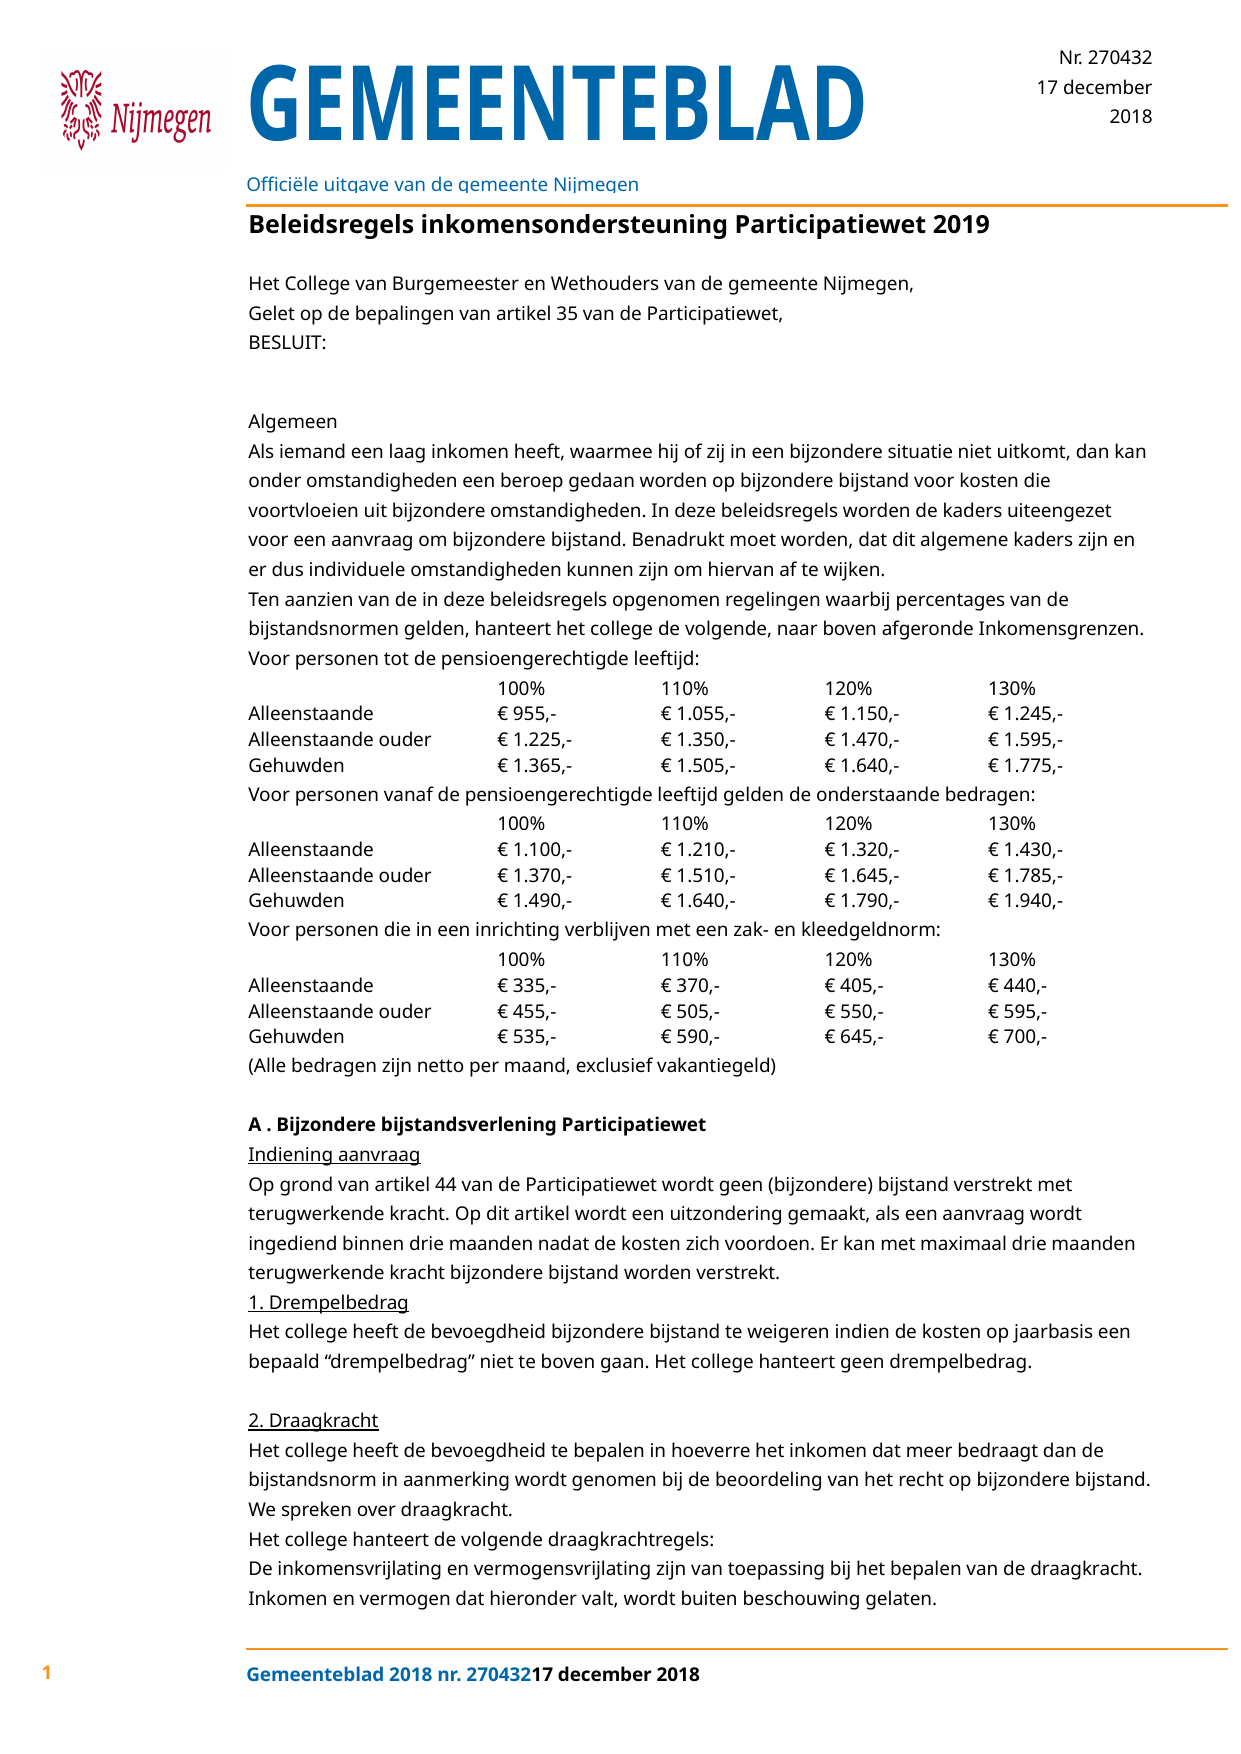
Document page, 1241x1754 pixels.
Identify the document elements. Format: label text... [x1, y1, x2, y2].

table_header 120% [824, 811, 988, 836]
table_cell € 1.640,- [661, 888, 824, 913]
table_header 110% [661, 811, 824, 836]
table_cell € 335,- [497, 972, 661, 998]
table_header [248, 946, 497, 972]
table_header 130% [988, 675, 1152, 700]
table_cell € 1.350,- [661, 726, 824, 752]
table_header 100% [497, 946, 661, 972]
text Voor personen vanaf de pensioengerechtigde leeftijd gelden de onderstaande bedragen: [248, 781, 1152, 807]
picture [41, 47, 231, 172]
table_cell € 535,- [497, 1024, 661, 1049]
text Als iemand een laag inkomen heeft, waarmee hij of zij in een bijzondere situatie niet uitkomt, dan kan onder omstandigheden een beroep gedaan worden op bijzondere bijstand voor kosten die voortvloeien uit bijzondere omstandigheden. In deze beleidsregels worden de kaders uiteengezet voor een aanvraag om bijzondere bijstand. Benadrukt moet worden, dat dit algemene kaders zijn en er dus individuele omstandigheden kunnen zijn om hiervan af te wijken. [248, 438, 1152, 582]
text 1. Drempelbedrag [248, 1289, 1152, 1315]
text Beleidsregels inkomensondersteuning Participatiewet 2019 [248, 207, 1152, 241]
table_cell Gehuwden [248, 1024, 497, 1049]
text Algemeen [248, 408, 1152, 434]
table_cell € 955,- [497, 700, 661, 726]
text Ten aanzien van de in deze beleidsregels opgenomen regelingen waarbij percentages van de bijstandsnormen gelden, hanteert het college de volgende, naar boven afgeronde Inkomensgrenzen. [248, 586, 1152, 641]
text Het College van Burgemeester en Wethouders van de gemeente Nijmegen, [248, 270, 1152, 296]
text (Alle bedragen zijn netto per maand, exclusief vakantiegeld) [248, 1052, 1152, 1078]
table_cell € 370,- [661, 972, 824, 998]
table_cell € 700,- [988, 1024, 1152, 1049]
text BESLUIT: [248, 329, 1152, 355]
text Voor personen die in een inrichting verblijven met een zak- en kleedgeldnorm: [248, 917, 1152, 942]
table_cell € 1.150,- [824, 700, 988, 726]
table_cell € 1.490,- [497, 888, 661, 913]
table_cell Gehuwden [248, 752, 497, 778]
table_cell € 405,- [824, 972, 988, 998]
text Het college heeft de bevoegdheid bijzondere bijstand te weigeren indien de kosten op jaarbasis een bepaald “drempelbedrag” niet te boven gaan. Het college hanteert geen drempelbedrag. [248, 1319, 1152, 1374]
table_cell € 590,- [661, 1024, 824, 1049]
table_cell € 1.775,- [988, 752, 1152, 778]
text A . Bijzondere bijstandsverlening Participatiewet [248, 1112, 1152, 1137]
table_header 120% [824, 946, 988, 972]
table_cell Alleenstaande ouder [248, 998, 497, 1023]
text Gelet op de bepalingen van artikel 35 van de Participatiewet, [248, 300, 1152, 326]
text 2. Draagkracht [248, 1407, 1152, 1433]
table_cell € 1.320,- [824, 836, 988, 862]
table_cell € 645,- [824, 1024, 988, 1049]
table_header 100% [497, 811, 661, 836]
table_header 110% [661, 675, 824, 700]
text Voor personen tot de pensioengerechtigde leeftijd: [248, 645, 1152, 671]
table_cell € 1.370,- [497, 862, 661, 888]
table_cell € 550,- [824, 998, 988, 1023]
table_cell € 1.595,- [988, 726, 1152, 752]
table_header 110% [661, 946, 824, 972]
table_cell € 1.510,- [661, 862, 824, 888]
table_cell € 1.225,- [497, 726, 661, 752]
table_cell Alleenstaande [248, 836, 497, 862]
table_header 130% [988, 811, 1152, 836]
table_cell € 1.430,- [988, 836, 1152, 862]
table_cell Alleenstaande [248, 972, 497, 998]
text Indiening aanvraag [248, 1141, 1152, 1167]
table_cell € 1.100,- [497, 836, 661, 862]
text Het college hanteert de volgende draagkrachtregels: [248, 1526, 1152, 1552]
table_cell € 440,- [988, 972, 1152, 998]
table_cell € 1.245,- [988, 700, 1152, 726]
table_header 120% [824, 675, 988, 700]
table_cell Alleenstaande [248, 700, 497, 726]
table_cell € 1.055,- [661, 700, 824, 726]
table_cell € 1.505,- [661, 752, 824, 778]
table_header 130% [988, 946, 1152, 972]
table_cell € 455,- [497, 998, 661, 1023]
table_cell Alleenstaande ouder [248, 726, 497, 752]
table_cell € 595,- [988, 998, 1152, 1023]
table_cell € 1.790,- [824, 888, 988, 913]
table_cell € 1.940,- [988, 888, 1152, 913]
table_cell Gehuwden [248, 888, 497, 913]
table_cell € 1.785,- [988, 862, 1152, 888]
text Op grond van artikel 44 van de Participatiewet wordt geen (bijzondere) bijstand verstrekt met terugwerkende kracht. Op dit artikel wordt een uitzondering gemaakt, als een aanvraag wordt ingediend binnen drie maanden nadat de kosten zich voordoen. Er kan met maximaal drie maanden terugwerkende kracht bijzondere bijstand worden verstrekt. [248, 1171, 1152, 1285]
table_header 100% [497, 675, 661, 700]
table_cell € 1.470,- [824, 726, 988, 752]
table_cell € 1.365,- [497, 752, 661, 778]
table_cell Alleenstaande ouder [248, 862, 497, 888]
text De inkomensvrijlating en vermogensvrijlating zijn van toepassing bij het bepalen van de draagkracht. Inkomen en vermogen dat hieronder valt, wordt buiten beschouwing gelaten. [248, 1555, 1152, 1611]
table_cell € 1.640,- [824, 752, 988, 778]
text Het college heeft de bevoegdheid te bepalen in hoeverre het inkomen dat meer bedraagt dan de bijstandsnorm in aanmerking wordt genomen bij de beoordeling van het recht op bijzondere bijstand. We spreken over draagkracht. [248, 1437, 1152, 1522]
table_cell € 505,- [661, 998, 824, 1023]
table_cell € 1.210,- [661, 836, 824, 862]
table_cell € 1.645,- [824, 862, 988, 888]
table_header [248, 675, 497, 700]
table_header [248, 811, 497, 836]
